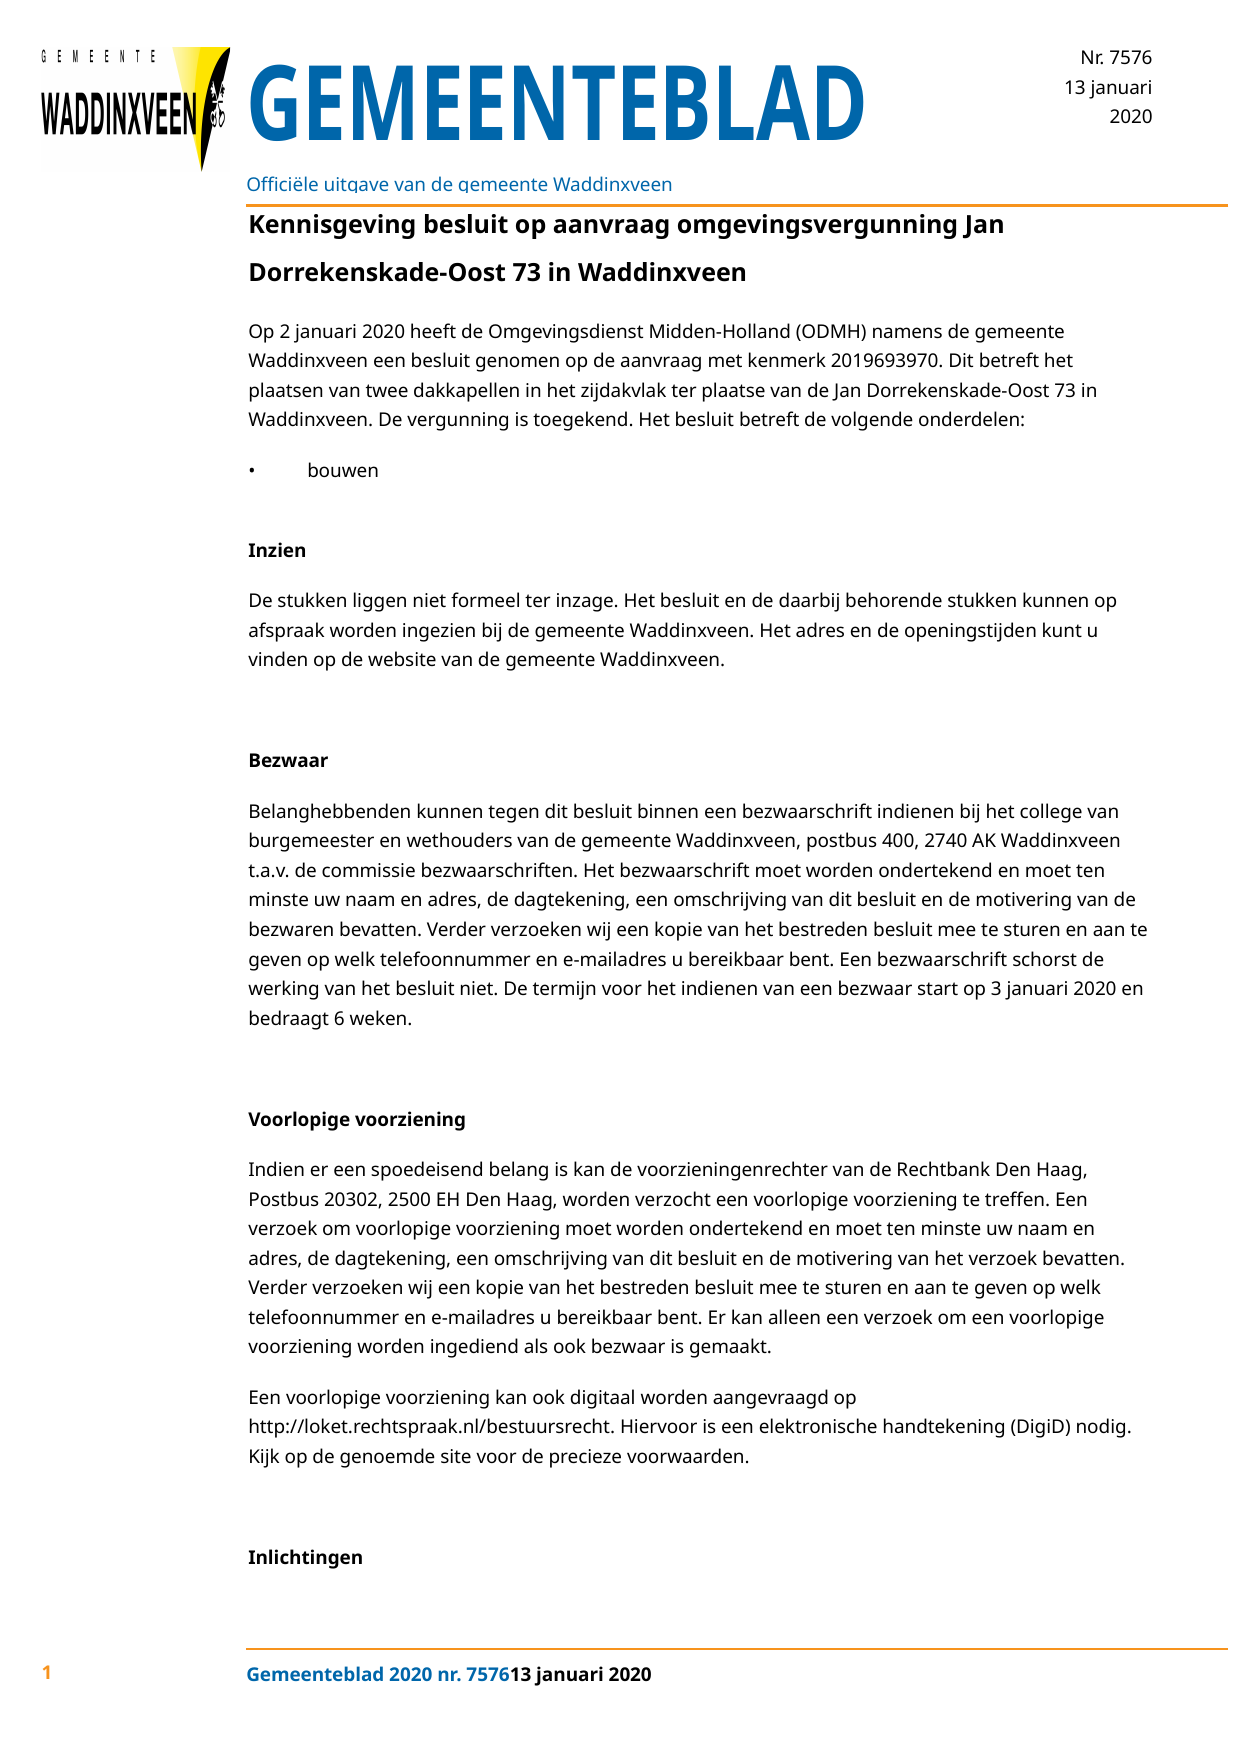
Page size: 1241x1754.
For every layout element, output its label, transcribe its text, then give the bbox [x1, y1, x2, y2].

text Een voorlopige voorziening kan ook digitaal worden aangevraagd op http://loket.rechtspraak.nl/bestuursrecht. Hiervoor is een elektronische handtekening (DigiD) nodig. Kijk op de genoemde site voor de precieze voorwaarden. [248, 1384, 1152, 1469]
list bouwen [248, 457, 1152, 483]
text Belanghebbenden kunnen tegen dit besluit binnen een bezwaarschrift indienen bij het college van burgemeester en wethouders van de gemeente Waddinxveen, postbus 400, 2740 AK Waddinxveen t.a.v. de commissie bezwaarschriften. Het bezwaarschrift moet worden ondertekend en moet ten minste uw naam en adres, de dagtekening, een omschrijving van dit besluit en de motivering van de bezwaren bevatten. Verder verzoeken wij een kopie van het bestreden besluit mee te sturen en aan te geven op welk telefoonnummer en e-mailadres u bereikbaar bent. Een bezwaarschrift schorst de werking van het besluit niet. De termijn voor het indienen van een bezwaar start op 3 januari 2020 en bedraagt 6 weken. [248, 798, 1152, 1031]
text Inlichtingen [248, 1544, 1152, 1570]
text Kennisgeving besluit op aanvraag omgevingsvergunning Jan Dorrekenskade-Oost 73 in Waddinxveen [248, 207, 1152, 288]
picture [41, 47, 231, 172]
text Inzien [248, 537, 1152, 563]
text Voorlopige voorziening [248, 1106, 1152, 1132]
text Bezwaar [248, 747, 1152, 773]
text Indien er een spoedeisend belang is kan de voorzieningenrechter van de Rechtbank Den Haag, Postbus 20302, 2500 EH Den Haag, worden verzocht een voorlopige voorziening te treffen. Een verzoek om voorlopige voorziening moet worden ondertekend en moet ten minste uw naam en adres, de dagtekening, een omschrijving van dit besluit en de motivering van het verzoek bevatten. Verder verzoeken wij een kopie van het bestreden besluit mee te sturen en aan te geven op welk telefoonnummer en e-mailadres u bereikbaar bent. Er kan alleen een verzoek om een voorlopige voorziening worden ingediend als ook bezwaar is gemaakt. [248, 1156, 1152, 1359]
text De stukken liggen niet formeel ter inzage. Het besluit en de daarbij behorende stukken kunnen op afspraak worden ingezien bij de gemeente Waddinxveen. Het adres en de openingstijden kunt u vinden op de website van de gemeente Waddinxveen. [248, 587, 1152, 672]
text Op 2 januari 2020 heeft de Omgevingsdienst Midden-Holland (ODMH) namens de gemeente Waddinxveen een besluit genomen op de aanvraag met kenmerk 2019693970. Dit betreft het plaatsen van twee dakkapellen in het zijdakvlak ter plaatse van de Jan Dorrekenskade-Oost 73 in Waddinxveen. De vergunning is toegekend. Het besluit betreft de volgende onderdelen: [248, 318, 1152, 432]
